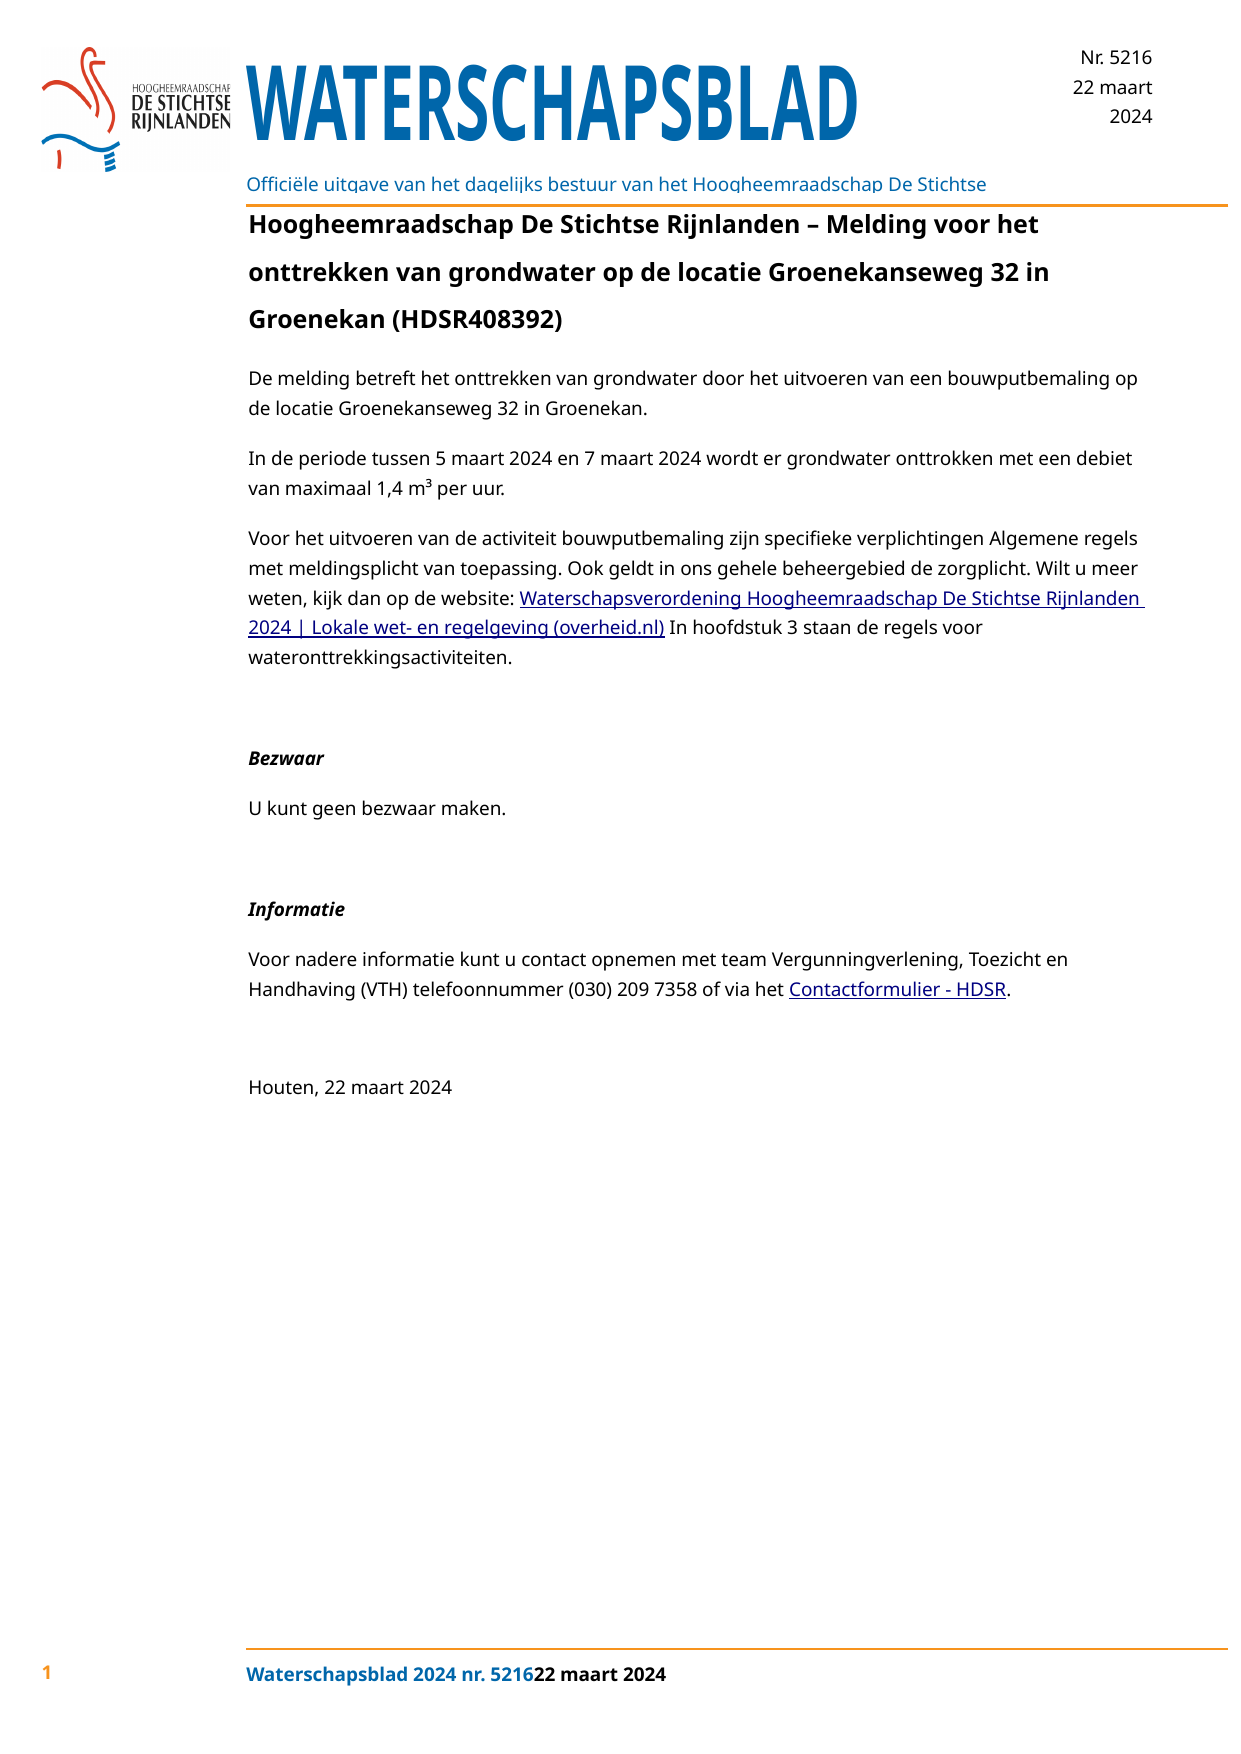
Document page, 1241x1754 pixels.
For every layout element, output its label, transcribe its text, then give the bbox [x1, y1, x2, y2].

text Hoogheemraadschap De Stichtse Rijnlanden – Melding voor het onttrekken van grondwater op de locatie Groenekanseweg 32 in Groenekan (HDSR408392) [248, 207, 1152, 336]
text Voor het uitvoeren van de activiteit bouwputbemaling zijn specifieke verplichtingen Algemene regels met meldingsplicht van toepassing. Ook geldt in ons gehele beheergebied de zorgplicht. Wilt u meer weten, kijk dan op de website: Waterschapsverordening Hoogheemraadschap De Stichtse Rijnlanden 2024 | Lokale wet- en regelgeving (overheid.nl) In hoofdstuk 3 staan de regels voor wateronttrekkingsactiviteiten. [248, 526, 1152, 669]
text Houten, 22 maart 2024 [248, 1074, 1152, 1100]
text Voor nadere informatie kunt u contact opnemen met team Vergunningverlening, Toezicht en Handhaving (VTH) telefoonnummer (030) 209 7358 of via het Contactformulier - HDSR. [248, 946, 1152, 1002]
text Informatie [248, 896, 1152, 922]
text De melding betreft het onttrekken van grondwater door het uitvoeren van een bouwputbemaling op de locatie Groenekanseweg 32 in Groenekan. [248, 366, 1152, 421]
picture [41, 47, 231, 172]
text In de periode tussen 5 maart 2024 en 7 maart 2024 wordt er grondwater onttrokken met een debiet van maximaal 1,4 m³ per uur. [248, 446, 1152, 501]
text U kunt geen bezwaar maken. [248, 795, 1152, 821]
text Bezwaar [248, 745, 1152, 770]
